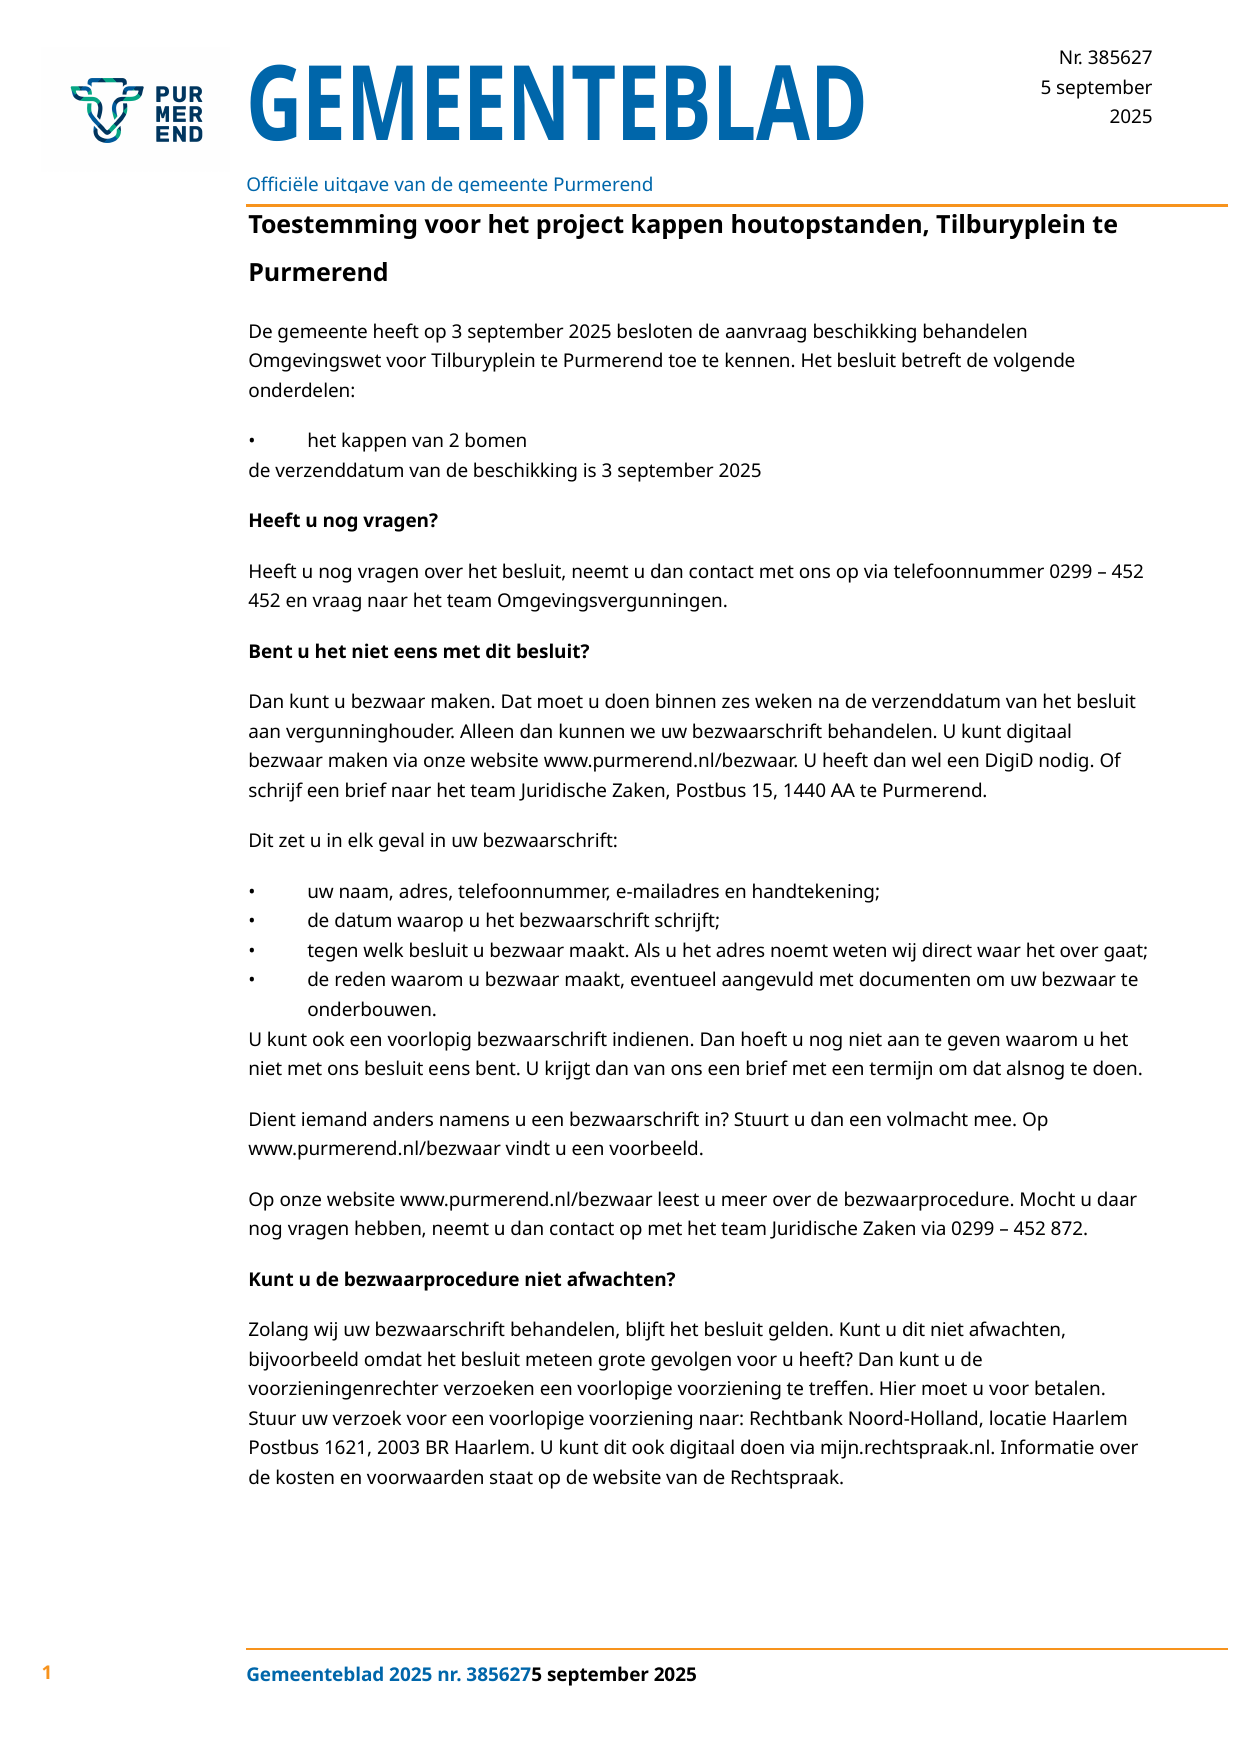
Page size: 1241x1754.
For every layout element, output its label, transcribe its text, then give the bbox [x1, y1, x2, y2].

list de datum waarop u het bezwaarschrift schrijft; [248, 907, 1152, 933]
text Heeft u nog vragen? [248, 507, 1152, 533]
text Kunt u de bezwaarprocedure niet afwachten? [248, 1266, 1152, 1292]
text Dan kunt u bezwaar maken. Dat moet u doen binnen zes weken na de verzenddatum van het besluit aan vergunninghouder. Alleen dan kunnen we uw bezwaarschrift behandelen. U kunt digitaal bezwaar maken via onze website www.purmerend.nl/bezwaar. U heeft dan wel een DigiD nodig. Of schrijf een brief naar het team Juridische Zaken, Postbus 15, 1440 AA te Purmerend. [248, 688, 1152, 803]
text Heeft u nog vragen over het besluit, neemt u dan contact met ons op via telefoonnummer 0299 – 452 452 en vraag naar het team Omgevingsvergunningen. [248, 558, 1152, 613]
picture [41, 47, 231, 172]
text de verzenddatum van de beschikking is 3 september 2025 [248, 457, 1152, 483]
list tegen welk besluit u bezwaar maakt. Als u het adres noemt weten wij direct waar het over gaat; [248, 937, 1152, 963]
text U kunt ook een voorlopig bezwaarschrift indienen. Dan hoeft u nog niet aan te geven waarom u het niet met ons besluit eens bent. U krijgt dan van ons een brief met een termijn om dat alsnog te doen. [248, 1026, 1152, 1081]
text Bent u het niet eens met dit besluit? [248, 638, 1152, 664]
list uw naam, adres, telefoonnummer, e-mailadres en handtekening; [248, 878, 1152, 904]
text Toestemming voor het project kappen houtopstanden, Tilburyplein te Purmerend [248, 207, 1152, 288]
text Op onze website www.purmerend.nl/bezwaar leest u meer over de bezwaarprocedure. Mocht u daar nog vragen hebben, neemt u dan contact op met het team Juridische Zaken via 0299 – 452 872. [248, 1186, 1152, 1241]
text Zolang wij uw bezwaarschrift behandelen, blijft het besluit gelden. Kunt u dit niet afwachten, bijvoorbeeld omdat het besluit meteen grote gevolgen voor u heeft? Dan kunt u de voorzieningenrechter verzoeken een voorlopige voorziening te treffen. Hier moet u voor betalen. Stuur uw verzoek voor een voorlopige voorziening naar: Rechtbank Noord-Holland, locatie Haarlem Postbus 1621, 2003 BR Haarlem. U kunt dit ook digitaal doen via mijn.rechtspraak.nl. Informatie over de kosten en voorwaarden staat op de website van de Rechtspraak. [248, 1316, 1152, 1490]
list het kappen van 2 bomen [248, 427, 1152, 453]
text De gemeente heeft op 3 september 2025 besloten de aanvraag beschikking behandelen Omgevingswet voor Tilburyplein te Purmerend toe te kennen. Het besluit betreft de volgende onderdelen: [248, 318, 1152, 403]
list de reden waarom u bezwaar maakt, eventueel aangevuld met documenten om uw bezwaar te onderbouwen. [248, 967, 1152, 1022]
text Dit zet u in elk geval in uw bezwaarschrift: [248, 827, 1152, 853]
text Dient iemand anders namens u een bezwaarschrift in? Stuurt u dan een volmacht mee. Op www.purmerend.nl/bezwaar vindt u een voorbeeld. [248, 1106, 1152, 1161]
